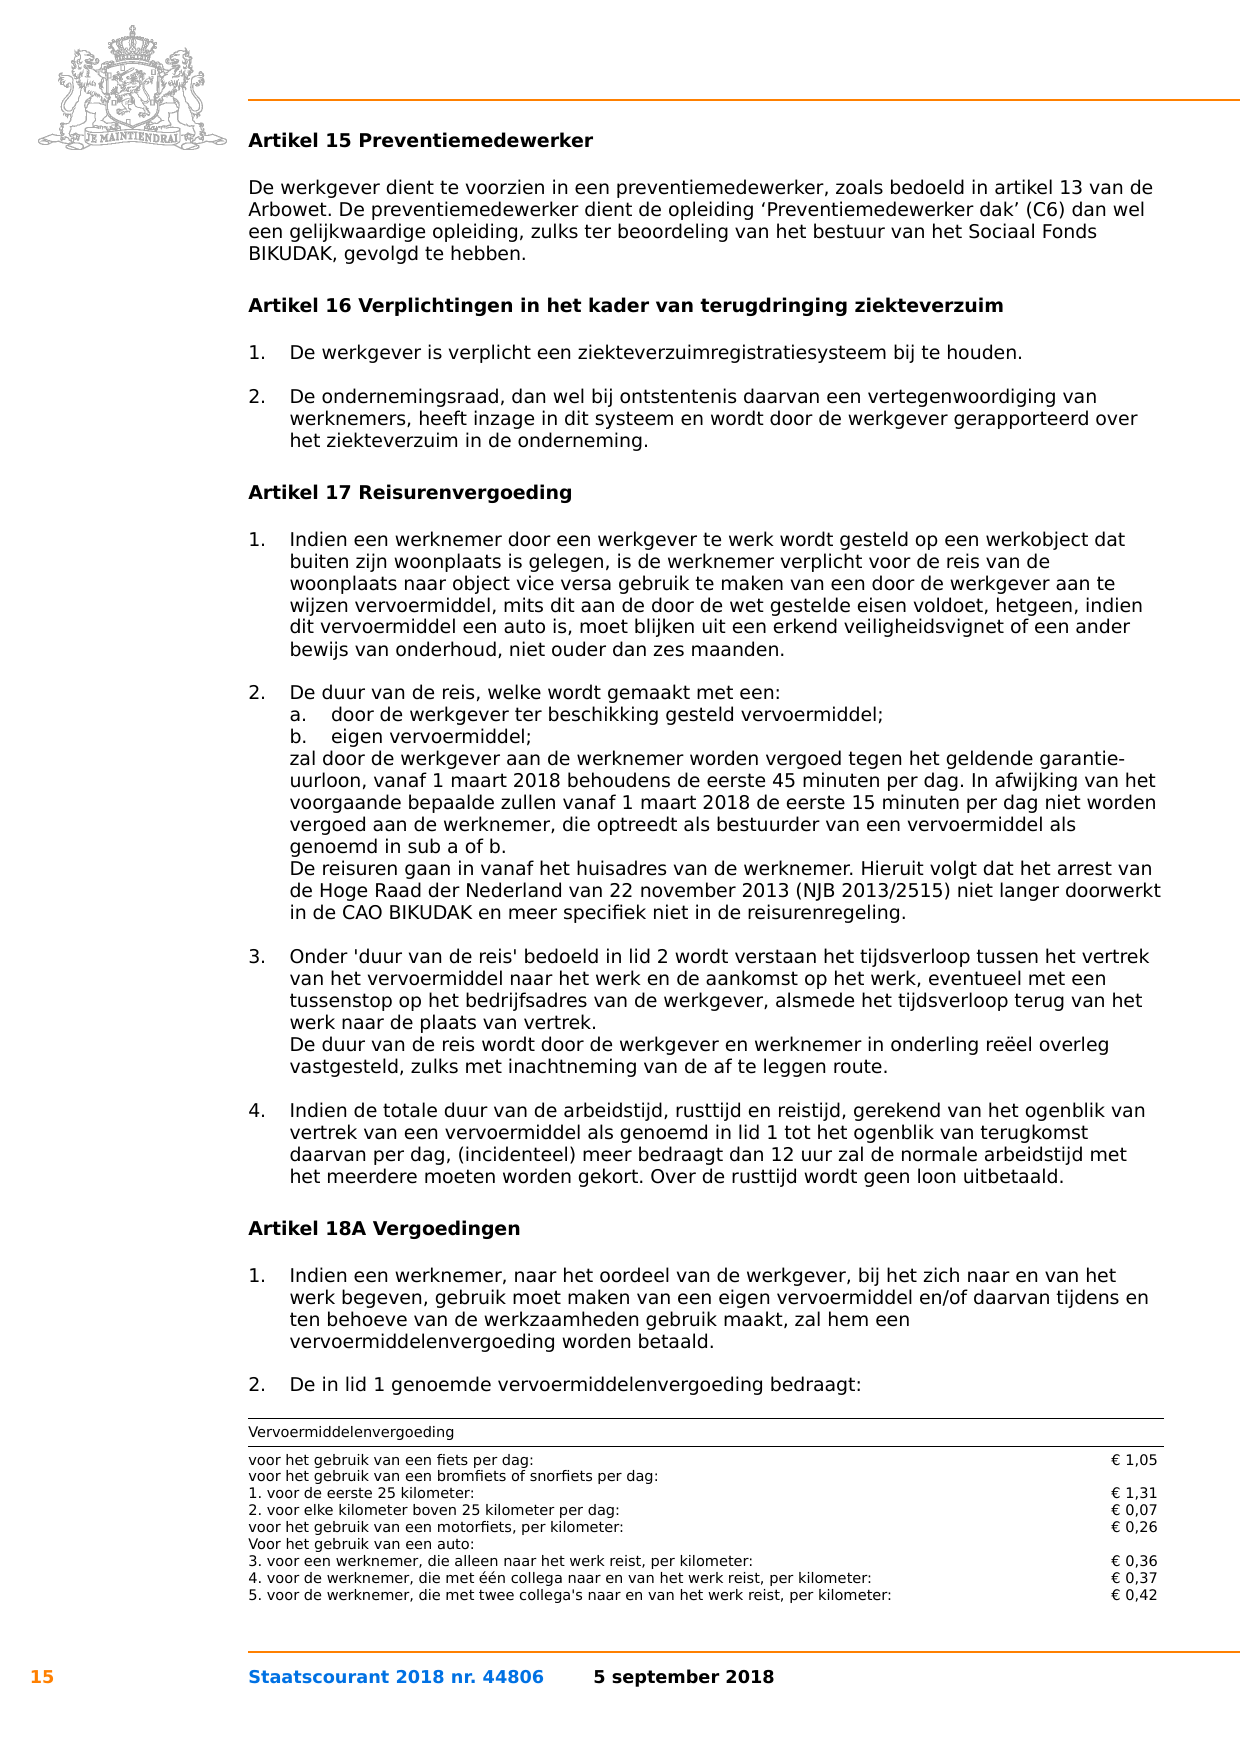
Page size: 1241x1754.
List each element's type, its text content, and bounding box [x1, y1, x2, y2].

text 1. De werkgever is verplicht een ziekteverzuimregistratiesysteem bij te houden. [248, 342, 1163, 364]
subtitle Artikel 18A Vergoedingen [248, 1218, 1163, 1239]
table_cell [1043, 1468, 1163, 1485]
text De werkgever dient te voorzien in een preventiemedewerker, zoals bedoeld in artikel 13 van de Arbowet. De preventiemedewerker dient de opleiding ‘Preventiemedewerker dak’ (C6) dan wel een gelijkwaardige opleiding, zulks ter beoordeling van het bestuur van het Sociaal Fonds BIKUDAK, gevolgd te hebben. [248, 177, 1163, 265]
table_cell € 0,37 [1043, 1570, 1163, 1587]
table_header [1043, 1419, 1163, 1446]
table_cell € 0,26 [1043, 1519, 1163, 1536]
text zal door de werkgever aan de werknemer worden vergoed tegen het geldende garantie-uurloon, vanaf 1 maart 2018 behoudens de eerste 45 minuten per dag. In afwijking van het voorgaande bepaalde zullen vanaf 1 maart 2018 de eerste 15 minuten per dag niet worden vergoed aan de werknemer, die optreedt als bestuurder van een vervoermiddel als genoemd in sub a of b. [289, 748, 1163, 858]
subtitle Artikel 17 Reisurenvergoeding [248, 482, 1163, 503]
table_cell 3. voor een werknemer, die alleen naar het werk reist, per kilometer: [248, 1553, 1043, 1570]
text 2. De duur van de reis, welke wordt gemaakt met een: [248, 682, 1163, 704]
text b. eigen vervoermiddel; [289, 726, 1163, 748]
table_cell € 0,42 [1043, 1587, 1163, 1604]
subtitle Artikel 16 Verplichtingen in het kader van terugdringing ziekteverzuim [248, 295, 1163, 317]
table_cell € 0,36 [1043, 1553, 1163, 1570]
text 2. De ondernemingsraad, dan wel bij ontstentenis daarvan een vertegenwoordiging van werknemers, heeft inzage in dit systeem en wordt door de werkgever gerapporteerd over het ziekteverzuim in de onderneming. [248, 386, 1163, 452]
table_cell € 0,07 [1043, 1502, 1163, 1519]
text De duur van de reis wordt door de werkgever en werknemer in onderling reëel overleg vastgesteld, zulks met inachtneming van de af te leggen route. [289, 1034, 1163, 1078]
table_cell 5. voor de werknemer, die met twee collega's naar en van het werk reist, per kilometer: [248, 1587, 1043, 1604]
picture [38, 25, 227, 150]
text De reisuren gaan in vanaf het huisadres van de werknemer. Hieruit volgt dat het arrest van de Hoge Raad der Nederland van 22 november 2013 (NJB 2013/2515) niet langer doorwerkt in de CAO BIKUDAK en meer specifiek niet in de reisurenregeling. [289, 858, 1163, 924]
text 1. Indien een werknemer, naar het oordeel van de werkgever, bij het zich naar en van het werk begeven, gebruik moet maken van een eigen vervoermiddel en/of daarvan tijdens en ten behoeve van de werkzaamheden gebruik maakt, zal hem een vervoermiddelenvergoeding worden betaald. [248, 1264, 1163, 1352]
table_cell voor het gebruik van een motorfiets, per kilometer: [248, 1519, 1043, 1536]
table_cell 2. voor elke kilometer boven 25 kilometer per dag: [248, 1502, 1043, 1519]
table_cell voor het gebruik van een fiets per dag: [248, 1447, 1043, 1468]
text 2. De in lid 1 genoemde vervoermiddelenvergoeding bedraagt: [248, 1374, 1163, 1396]
subtitle Artikel 15 Preventiemedewerker [248, 130, 1163, 152]
table_header Vervoermiddelenvergoeding [248, 1419, 1043, 1446]
table_cell [1043, 1536, 1163, 1553]
text 3. Onder 'duur van de reis' bedoeld in lid 2 wordt verstaan het tijdsverloop tussen het vertrek van het vervoermiddel naar het werk en de aankomst op het werk, eventueel met een tussenstop op het bedrijfsadres van de werkgever, alsmede het tijdsverloop terug van het werk naar de plaats van vertrek. [248, 946, 1163, 1034]
table_cell € 1,05 [1043, 1447, 1163, 1468]
table_cell 4. voor de werknemer, die met één collega naar en van het werk reist, per kilometer: [248, 1570, 1043, 1587]
text 4. Indien de totale duur van de arbeidstijd, rusttijd en reistijd, gerekend van het ogenblik van vertrek van een vervoermiddel als genoemd in lid 1 tot het ogenblik van terugkomst daarvan per dag, (incidenteel) meer bedraagt dan 12 uur zal de normale arbeidstijd met het meerdere moeten worden gekort. Over de rusttijd wordt geen loon uitbetaald. [248, 1100, 1163, 1188]
table_cell € 1,31 [1043, 1485, 1163, 1502]
table_cell Voor het gebruik van een auto: [248, 1536, 1043, 1553]
text a. door de werkgever ter beschikking gesteld vervoermiddel; [289, 704, 1163, 726]
table_cell voor het gebruik van een bromfiets of snorfiets per dag: [248, 1468, 1043, 1485]
table_cell 1. voor de eerste 25 kilometer: [248, 1485, 1043, 1502]
text 1. Indien een werknemer door een werkgever te werk wordt gesteld op een werkobject dat buiten zijn woonplaats is gelegen, is de werknemer verplicht voor de reis van de woonplaats naar object vice versa gebruik te maken van een door de werkgever aan te wijzen vervoermiddel, mits dit aan de door de wet gestelde eisen voldoet, hetgeen, indien dit vervoermiddel een auto is, moet blijken uit een erkend veiligheidsvignet of een ander bewijs van onderhoud, niet ouder dan zes maanden. [248, 528, 1163, 660]
